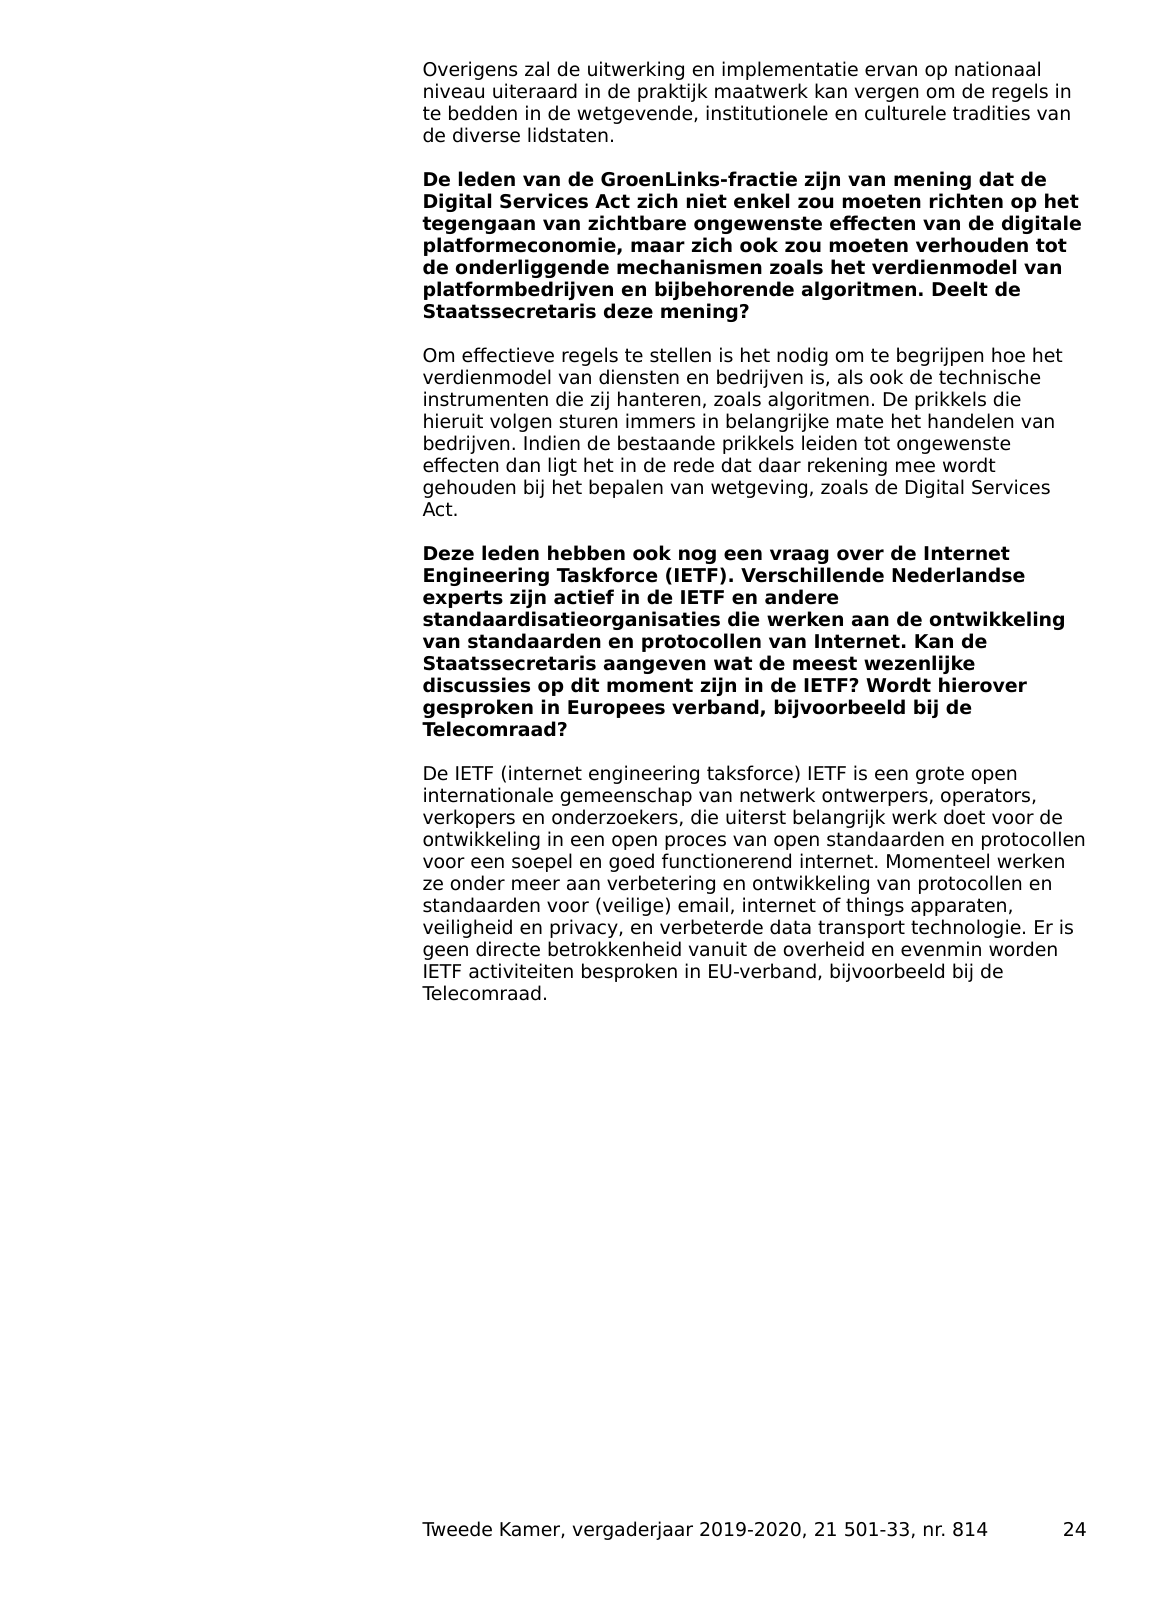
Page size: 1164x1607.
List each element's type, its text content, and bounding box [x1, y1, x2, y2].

text Deze leden hebben ook nog een vraag over de Internet Engineering Taskforce (IETF). Verschillende Nederlandse experts zijn actief in de IETF en andere standaardisatieorganisaties die werken aan de ontwikkeling van standaarden en protocollen van Internet. Kan de Staatssecretaris aangeven wat de meest wezenlijke discussies op dit moment zijn in de IETF? Wordt hierover gesproken in Europees verband, bijvoorbeeld bij de Telecomraad? [422, 543, 1087, 741]
text De leden van de GroenLinks-fractie zijn van mening dat de Digital Services Act zich niet enkel zou moeten richten op het tegengaan van zichtbare ongewenste effecten van de digitale platformeconomie, maar zich ook zou moeten verhouden tot de onderliggende mechanismen zoals het verdienmodel van platformbedrijven en bijbehorende algoritmen. Deelt de Staatssecretaris deze mening? [422, 169, 1087, 323]
text Om effectieve regels te stellen is het nodig om te begrijpen hoe het verdienmodel van diensten en bedrijven is, als ook de technische instrumenten die zij hanteren, zoals algoritmen. De prikkels die hieruit volgen sturen immers in belangrijke mate het handelen van bedrijven. Indien de bestaande prikkels leiden tot ongewenste effecten dan ligt het in de rede dat daar rekening mee wordt gehouden bij het bepalen van wetgeving, zoals de Digital Services Act. [422, 345, 1087, 521]
text Overigens zal de uitwerking en implementatie ervan op nationaal niveau uiteraard in de praktijk maatwerk kan vergen om de regels in te bedden in de wetgevende, institutionele en culturele tradities van de diverse lidstaten. [422, 59, 1087, 147]
text De IETF (internet engineering taksforce) IETF is een grote open internationale gemeenschap van netwerk ontwerpers, operators, verkopers en onderzoekers, die uiterst belangrijk werk doet voor de ontwikkeling in een open proces van open standaarden en protocollen voor een soepel en goed functionerend internet. Momenteel werken ze onder meer aan verbetering en ontwikkeling van protocollen en standaarden voor (veilige) email, internet of things apparaten, veiligheid en privacy, en verbeterde data transport technologie. Er is geen directe betrokkenheid vanuit de overheid en evenmin worden IETF activiteiten besproken in EU-verband, bijvoorbeeld bij de Telecomraad. [422, 763, 1087, 1005]
